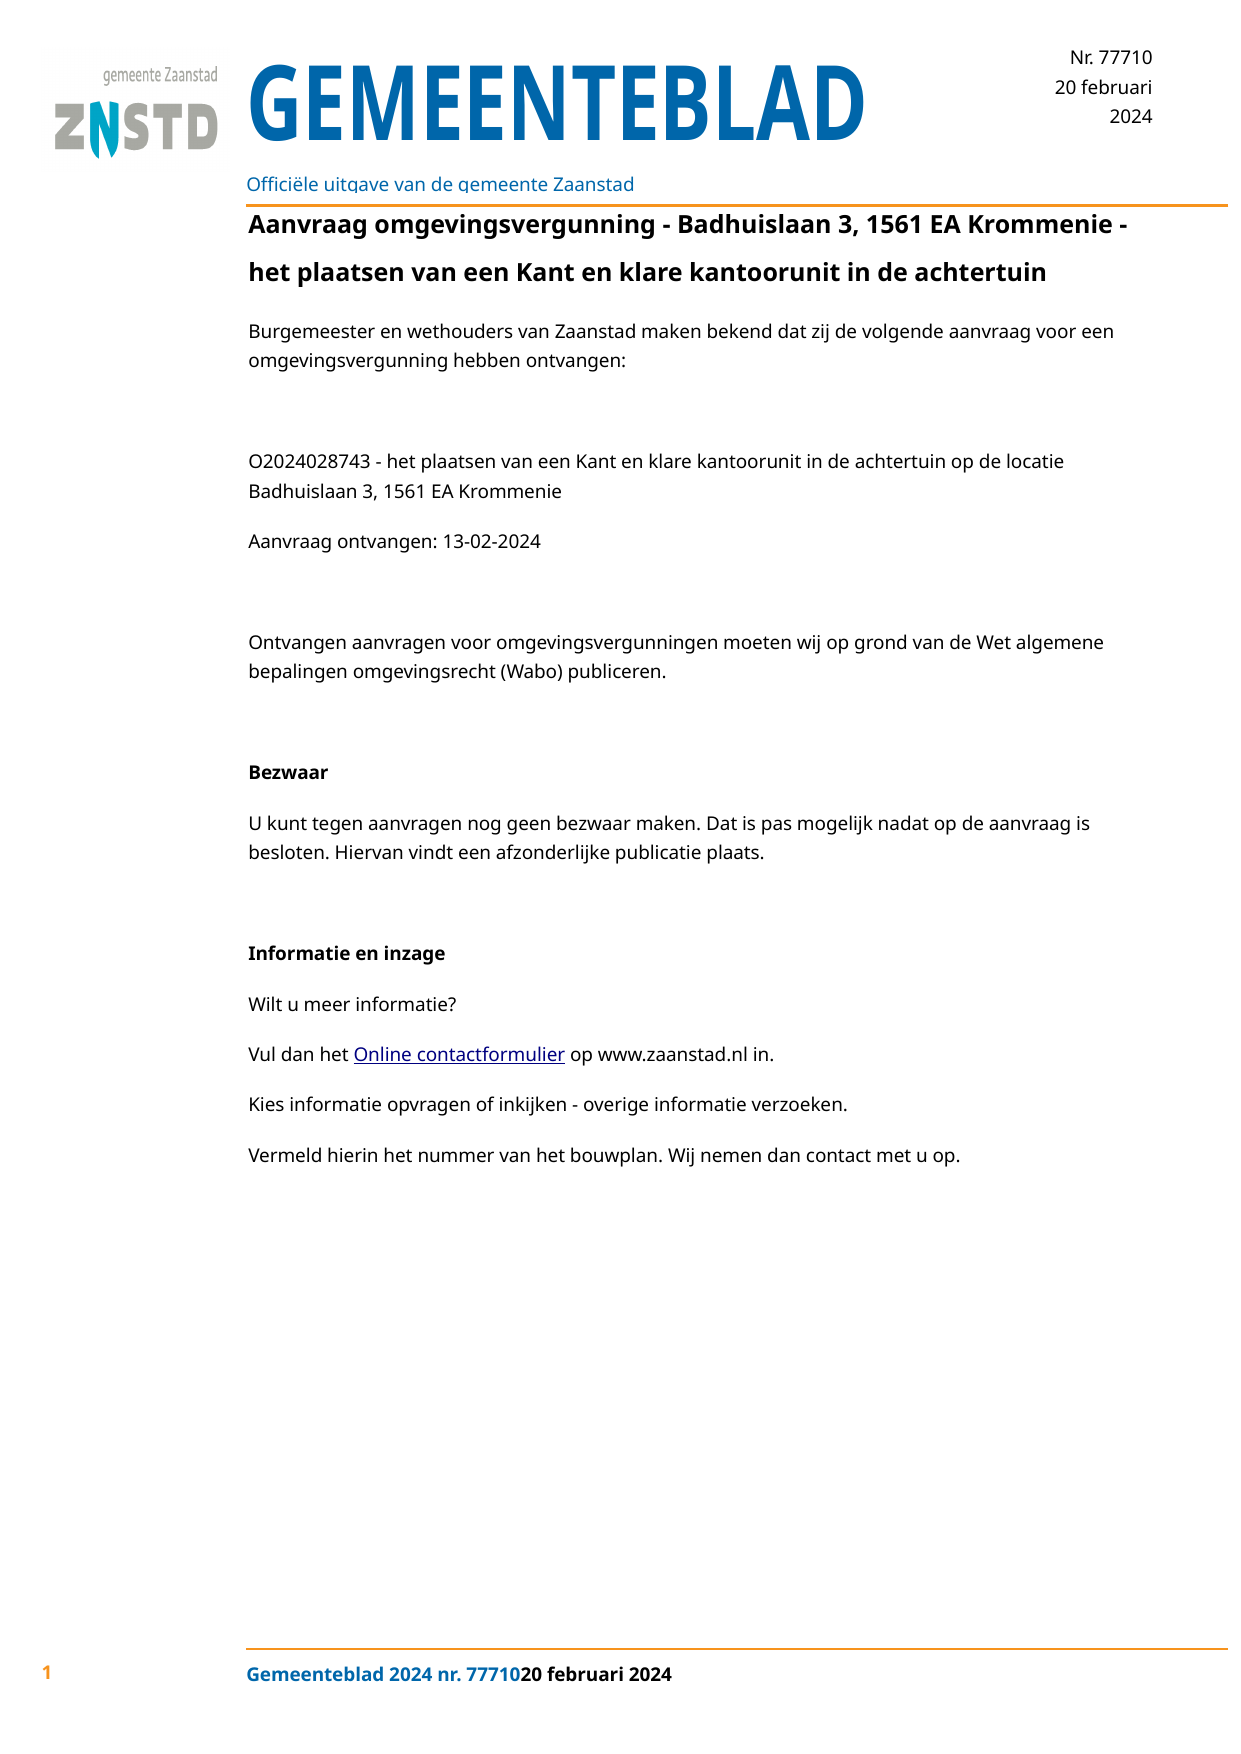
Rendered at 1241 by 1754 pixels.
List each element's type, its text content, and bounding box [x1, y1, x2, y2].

text Aanvraag ontvangen: 13-02-2024 [248, 528, 1152, 554]
text Bezwaar [248, 759, 1152, 785]
text Informatie en inzage [248, 940, 1152, 966]
text Wilt u meer informatie? [248, 991, 1152, 1017]
picture [41, 47, 231, 172]
text Vermeld hierin het nummer van het bouwplan. Wij nemen dan contact met u op. [248, 1142, 1152, 1168]
text Kies informatie opvragen of inkijken - overige informatie verzoeken. [248, 1092, 1152, 1117]
text Vul dan het Online contactformulier op www.zaanstad.nl in. [248, 1041, 1152, 1067]
text U kunt tegen aanvragen nog geen bezwaar maken. Dat is pas mogelijk nadat op de aanvraag is besloten. Hiervan vindt een afzonderlijke publicatie plaats. [248, 810, 1152, 865]
text O2024028743 - het plaatsen van een Kant en klare kantoorunit in de achtertuin op de locatie Badhuislaan 3, 1561 EA Krommenie [248, 448, 1152, 504]
text Aanvraag omgevingsvergunning - Badhuislaan 3, 1561 EA Krommenie - het plaatsen van een Kant en klare kantoorunit in de achtertuin [248, 207, 1152, 288]
text Burgemeester en wethouders van Zaanstad maken bekend dat zij de volgende aanvraag voor een omgevingsvergunning hebben ontvangen: [248, 318, 1152, 373]
text Ontvangen aanvragen voor omgevingsvergunningen moeten wij op grond van de Wet algemene bepalingen omgevingsrecht (Wabo) publiceren. [248, 629, 1152, 684]
